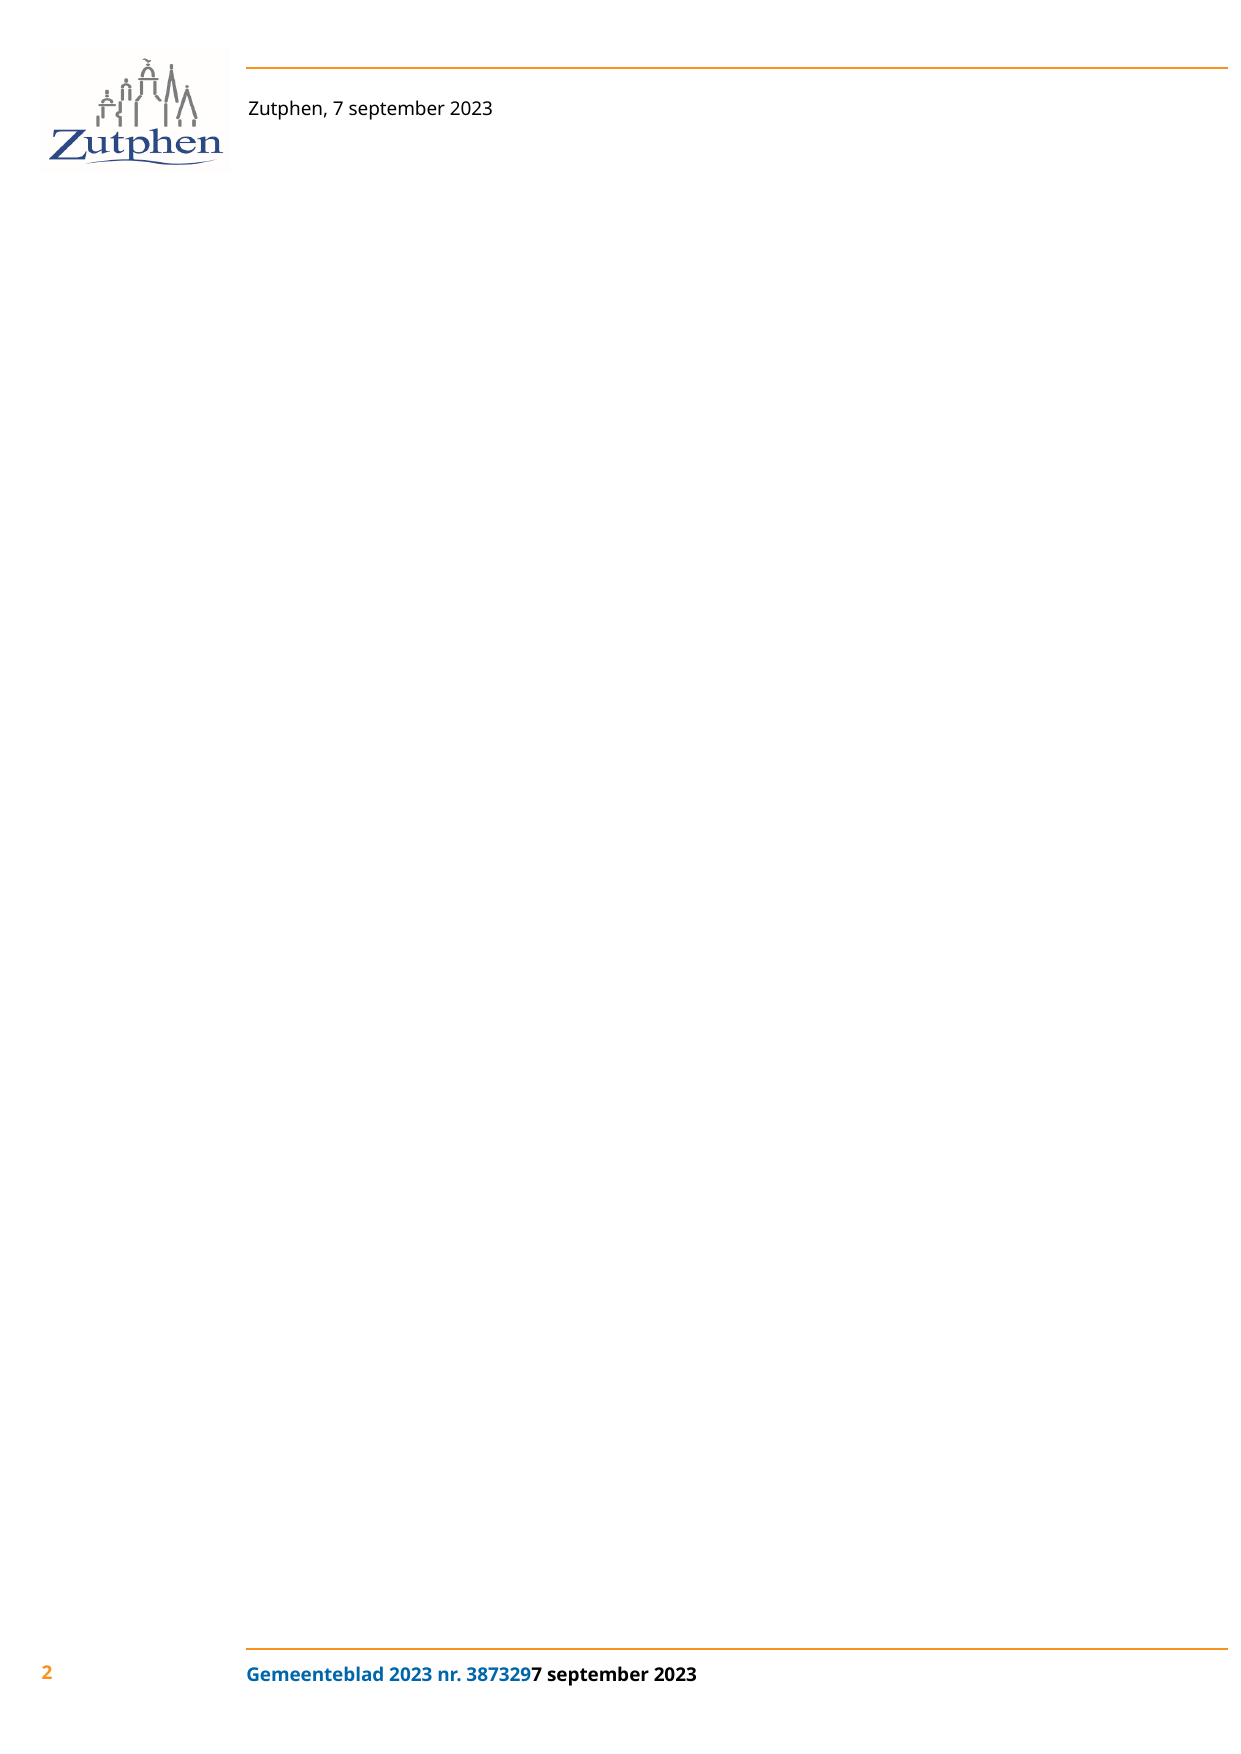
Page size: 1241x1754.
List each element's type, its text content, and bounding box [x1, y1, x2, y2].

text Zutphen, 7 september 2023 [248, 95, 1152, 121]
picture [41, 47, 231, 172]
